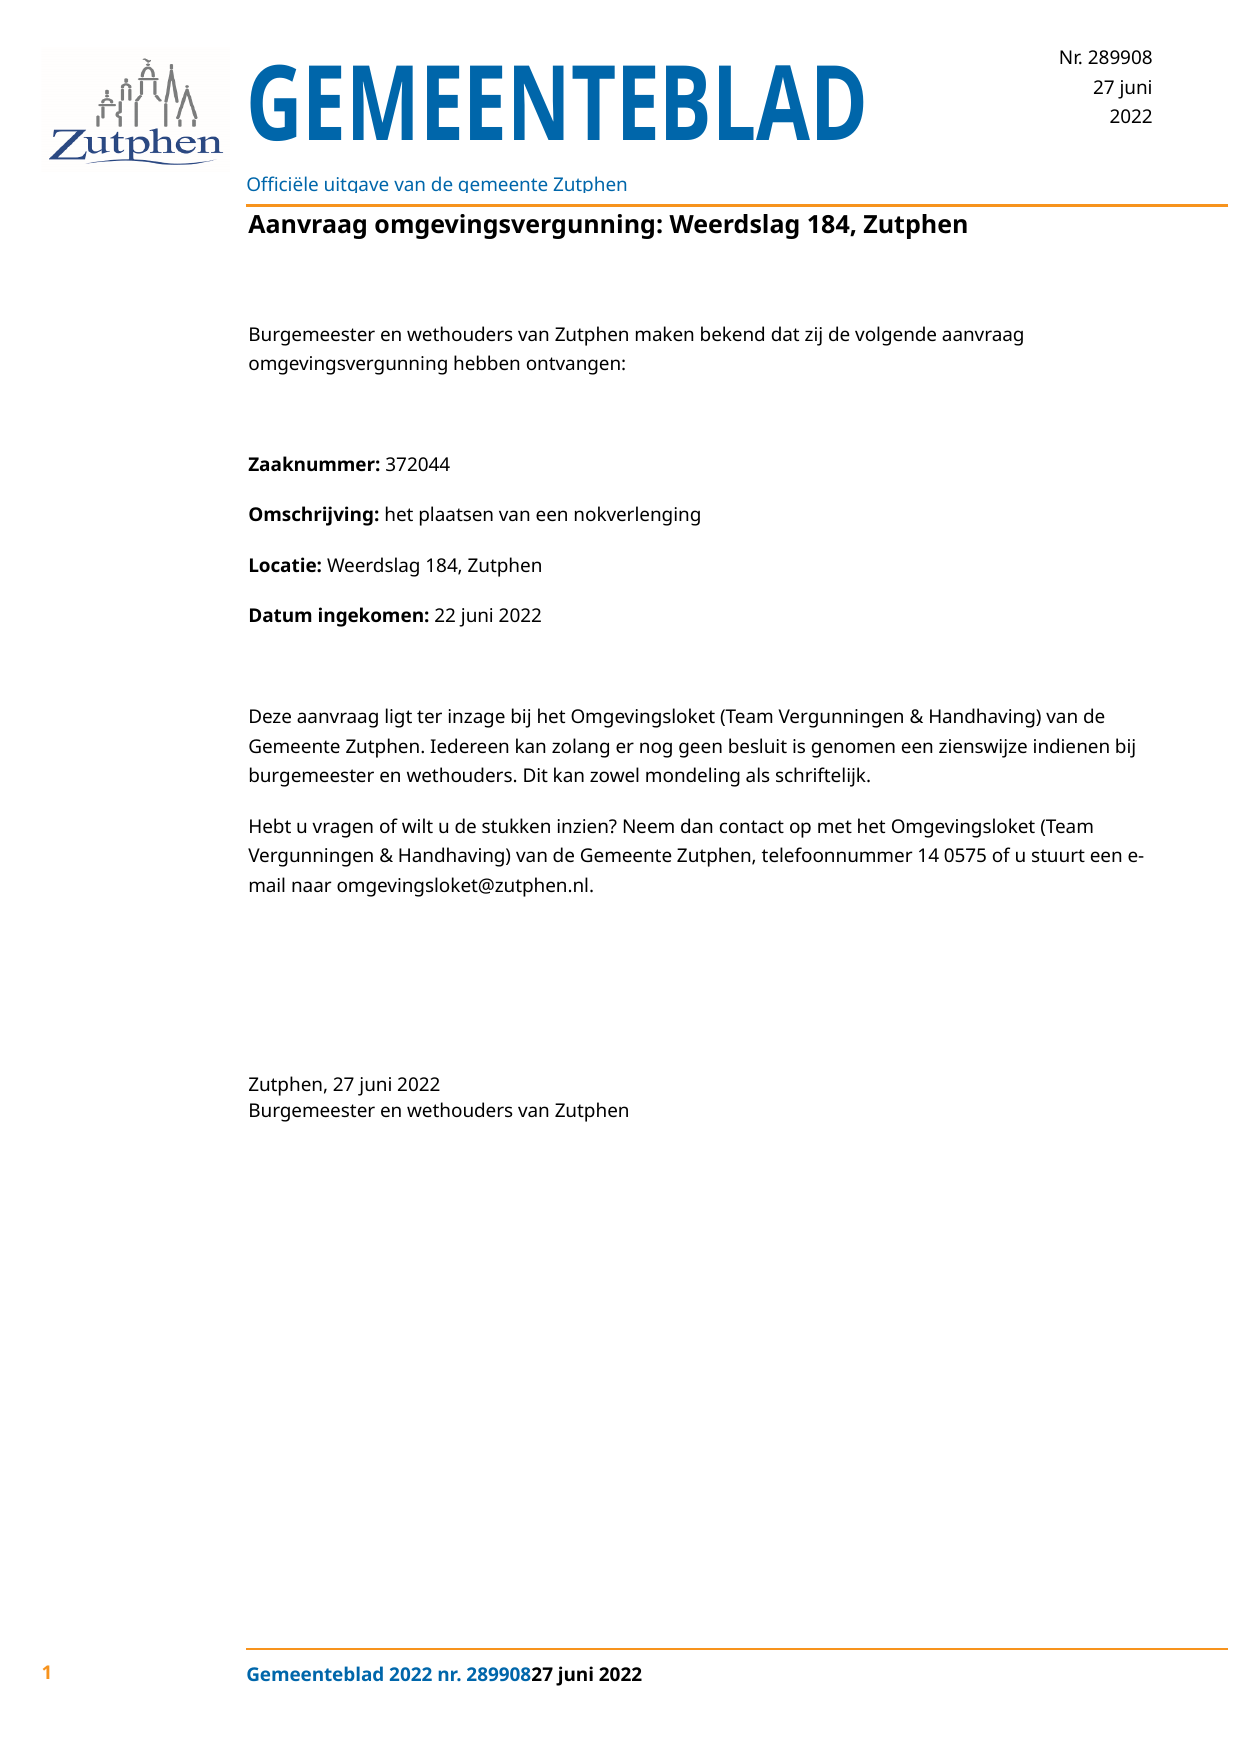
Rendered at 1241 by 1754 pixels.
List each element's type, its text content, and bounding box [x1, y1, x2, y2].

text Burgemeester en wethouders van Zutphen [248, 1097, 1152, 1122]
text Datum ingekomen: 22 juni 2022 [248, 602, 1152, 628]
picture [41, 47, 231, 172]
text Deze aanvraag ligt ter inzage bij het Omgevingsloket (Team Vergunningen & Handhaving) van de Gemeente Zutphen. Iedereen kan zolang er nog geen besluit is genomen een zienswijze indienen bij burgemeester en wethouders. Dit kan zowel mondeling als schriftelijk. [248, 703, 1152, 788]
text Zutphen, 27 juni 2022 [248, 1071, 1152, 1097]
text Burgemeester en wethouders van Zutphen maken bekend dat zij de volgende aanvraag omgevingsvergunning hebben ontvangen: [248, 321, 1152, 376]
text Hebt u vragen of wilt u de stukken inzien? Neem dan contact op met het Omgevingsloket (Team Vergunningen & Handhaving) van de Gemeente Zutphen, telefoonnummer 14 0575 of u stuurt een e-mail naar omgevingsloket@zutphen.nl. [248, 813, 1152, 898]
text Aanvraag omgevingsvergunning: Weerdslag 184, Zutphen [248, 207, 1152, 241]
text Omschrijving: het plaatsen van een nokverlenging [248, 502, 1152, 527]
text Locatie: Weerdslag 184, Zutphen [248, 552, 1152, 578]
text Zaaknummer: 372044 [248, 451, 1152, 477]
